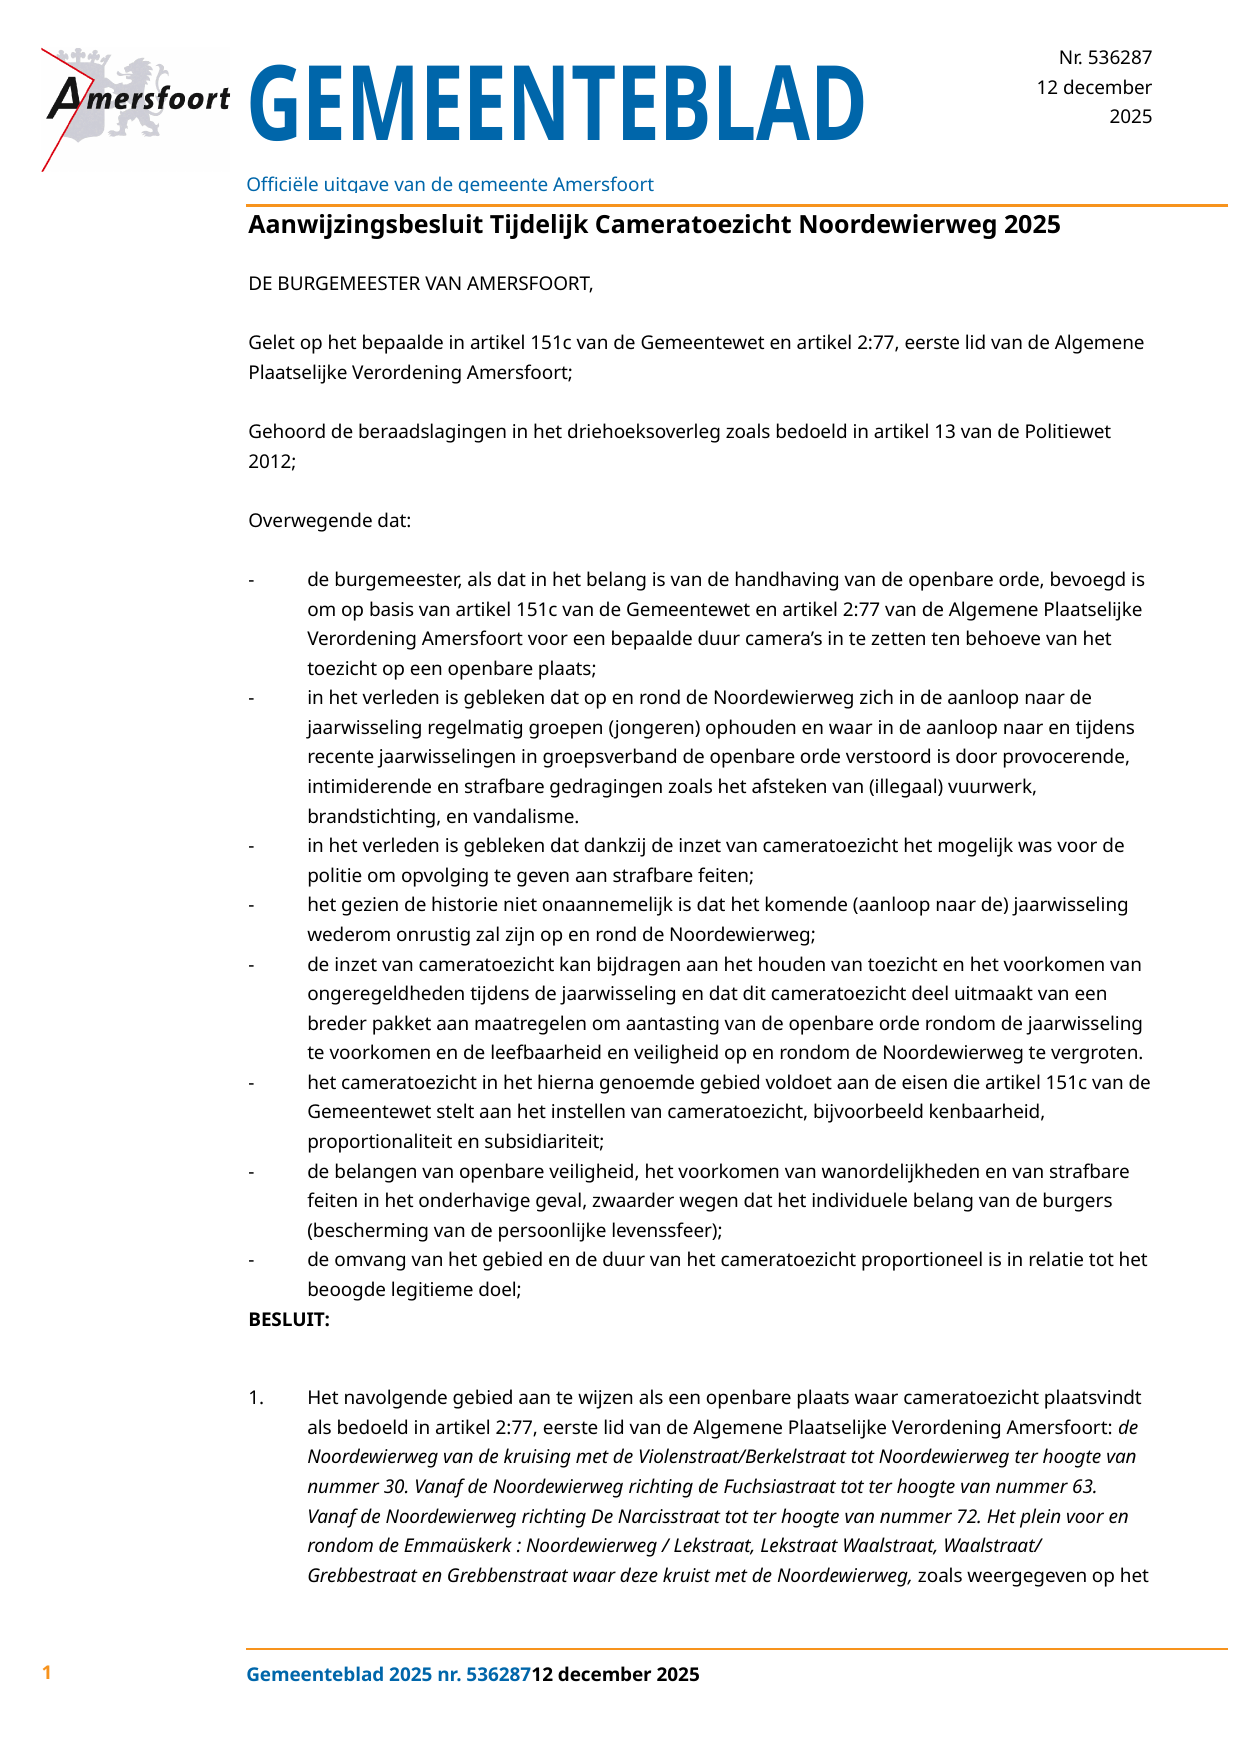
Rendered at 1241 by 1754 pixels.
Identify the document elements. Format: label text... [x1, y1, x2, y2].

picture [41, 47, 231, 172]
text Overwegende dat: [248, 507, 1152, 533]
list de omvang van het gebied en de duur van het cameratoezicht proportioneel is in relatie tot het beoogde legitieme doel; [248, 1247, 1152, 1302]
list in het verleden is gebleken dat dankzij de inzet van cameratoezicht het mogelijk was voor de politie om opvolging te geven aan strafbare feiten; [248, 832, 1152, 888]
list de belangen van openbare veiligheid, het voorkomen van wanordelijkheden en van strafbare feiten in het onderhavige geval, zwaarder wegen dat het individuele belang van de burgers (bescherming van de persoonlijke levenssfeer); [248, 1158, 1152, 1243]
list de inzet van cameratoezicht kan bijdragen aan het houden van toezicht en het voorkomen van ongeregeldheden tijdens de jaarwisseling en dat dit cameratoezicht deel uitmaakt van een breder pakket aan maatregelen om aantasting van de openbare orde rondom de jaarwisseling te voorkomen en de leefbaarheid en veiligheid op en rondom de Noordewierweg te vergroten. [248, 951, 1152, 1065]
list het gezien de historie niet onaannemelijk is dat het komende (aanloop naar de) jaarwisseling wederom onrustig zal zijn op en rond de Noordewierweg; [248, 892, 1152, 947]
text BESLUIT: [248, 1306, 1152, 1331]
text DE BURGEMEESTER VAN AMERSFOORT, [248, 270, 1152, 296]
list het cameratoezicht in het hierna genoemde gebied voldoet aan de eisen die artikel 151c van de Gemeentewet stelt aan het instellen van cameratoezicht, bijvoorbeeld kenbaarheid, proportionaliteit en subsidiariteit; [248, 1069, 1152, 1154]
text Gehoord de beraadslagingen in het driehoeksoverleg zoals bedoeld in artikel 13 van de Politiewet 2012; [248, 418, 1152, 473]
list Het navolgende gebied aan te wijzen als een openbare plaats waar cameratoezicht plaatsvindt als bedoeld in artikel 2:77, eerste lid van de Algemene Plaatselijke Verordening Amersfoort: de Noordewierweg van de kruising met de Violenstraat/Berkelstraat tot Noordewierweg ter hoogte van nummer 30. Vanaf de Noordewierweg richting de Fuchsiastraat tot ter hoogte van nummer 63. Vanaf de Noordewierweg richting De Narcisstraat tot ter hoogte van nummer 72. Het plein voor en rondom de Emmaüskerk : Noordewierweg / Lekstraat, Lekstraat Waalstraat, Waalstraat/ Grebbestraat en Grebbenstraat waar deze kruist met de Noordewierweg, zoals weergegeven op het [248, 1384, 1152, 1588]
text Aanwijzingsbesluit Tijdelijk Cameratoezicht Noordewierweg 2025 [248, 207, 1152, 241]
list de burgemeester, als dat in het belang is van de handhaving van de openbare orde, bevoegd is om op basis van artikel 151c van de Gemeentewet en artikel 2:77 van de Algemene Plaatselijke Verordening Amersfoort voor een bepaalde duur camera’s in te zetten ten behoeve van het toezicht op een openbare plaats; [248, 566, 1152, 681]
text Gelet op het bepaalde in artikel 151c van de Gemeentewet en artikel 2:77, eerste lid van de Algemene Plaatselijke Verordening Amersfoort; [248, 329, 1152, 385]
list in het verleden is gebleken dat op en rond de Noordewierweg zich in de aanloop naar de jaarwisseling regelmatig groepen (jongeren) ophouden en waar in de aanloop naar en tijdens recente jaarwisselingen in groepsverband de openbare orde verstoord is door provocerende, intimiderende en strafbare gedragingen zoals het afsteken van (illegaal) vuurwerk, brandstichting, en vandalisme. [248, 684, 1152, 828]
